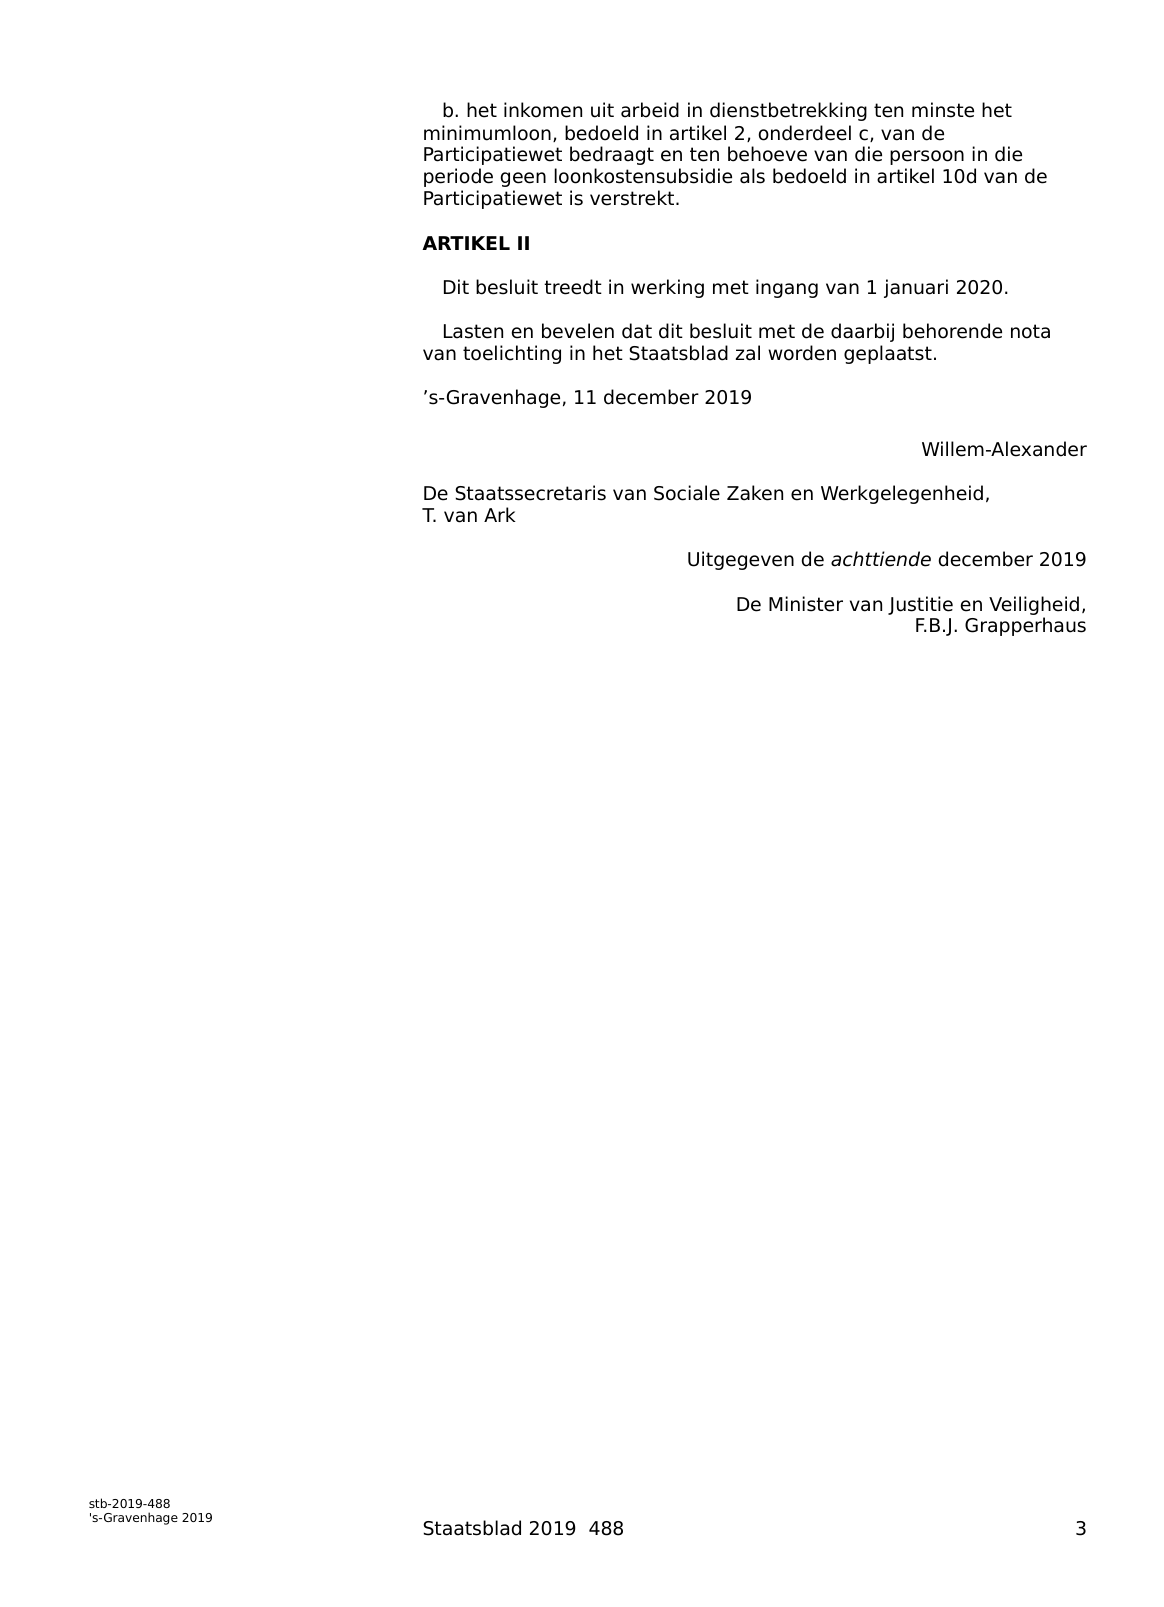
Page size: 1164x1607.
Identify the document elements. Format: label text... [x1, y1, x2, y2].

text b. het inkomen uit arbeid in dienstbetrekking ten minste het minimumloon, bedoeld in artikel 2, onderdeel c, van de Participatiewet bedraagt en ten behoeve van die persoon in die periode geen loonkostensubsidie als bedoeld in artikel 10d van de Participatiewet is verstrekt. [422, 100, 1087, 210]
text Uitgegeven de achttiende december 2019 [422, 549, 1087, 571]
subtitle ARTIKEL II [422, 232, 1087, 254]
text Dit besluit treedt in werking met ingang van 1 januari 2020. [422, 277, 1087, 299]
text stb-2019-488 [88, 1497, 323, 1511]
text De Minister van Justitie en Veiligheid, F.B.J. Grapperhaus [422, 593, 1087, 637]
text 's-Gravenhage 2019 [88, 1511, 323, 1525]
text Willem-Alexander [422, 439, 1087, 461]
text Lasten en bevelen dat dit besluit met de daarbij behorende nota van toelichting in het Staatsblad zal worden geplaatst. [422, 321, 1087, 365]
text De Staatssecretaris van Sociale Zaken en Werkgelegenheid, T. van Ark [422, 483, 1087, 527]
text ’s-Gravenhage, 11 december 2019 [422, 387, 1087, 409]
